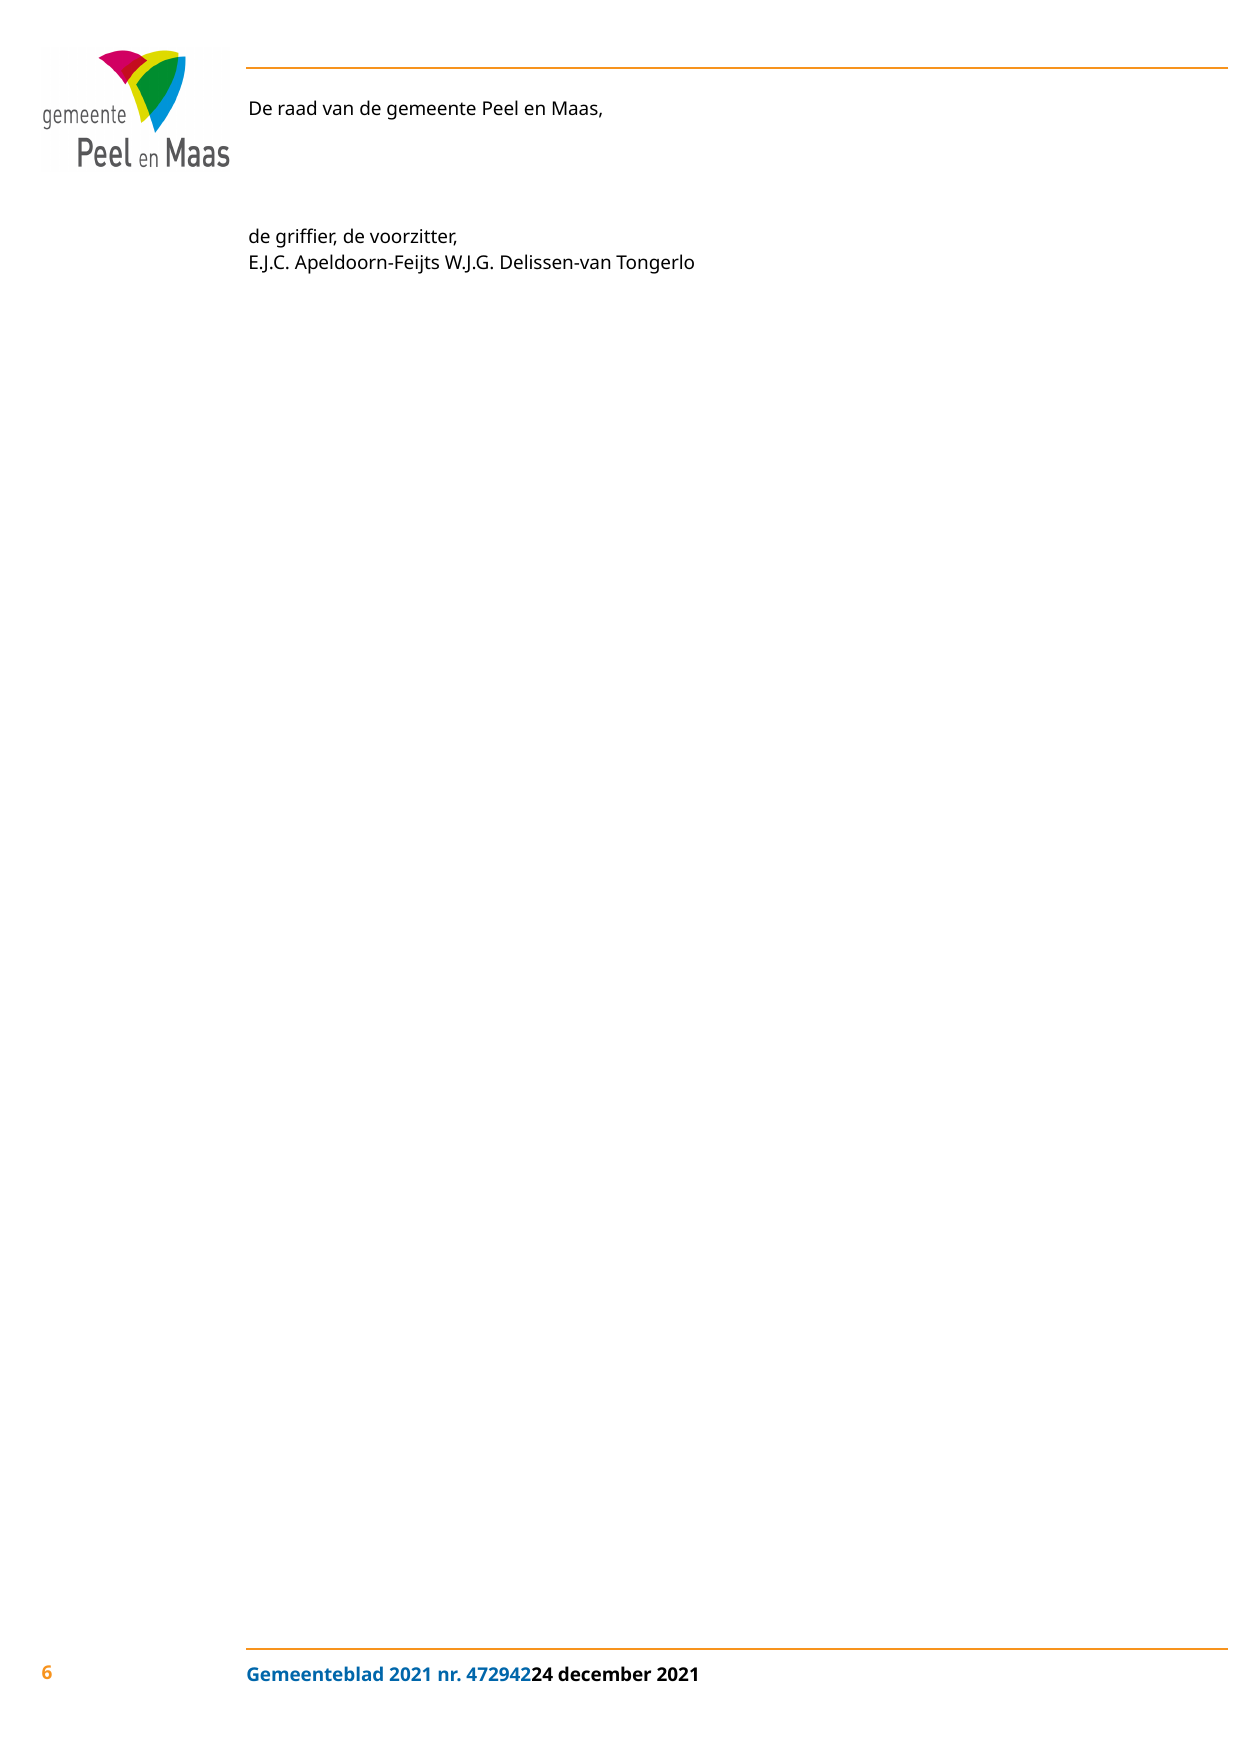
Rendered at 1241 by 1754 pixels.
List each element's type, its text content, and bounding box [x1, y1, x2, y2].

picture [41, 47, 231, 172]
text De raad van de gemeente Peel en Maas, [248, 95, 1152, 121]
text de griffier, de voorzitter, [248, 223, 1152, 249]
text E.J.C. Apeldoorn-Feijts W.J.G. Delissen-van Tongerlo [248, 249, 1152, 275]
